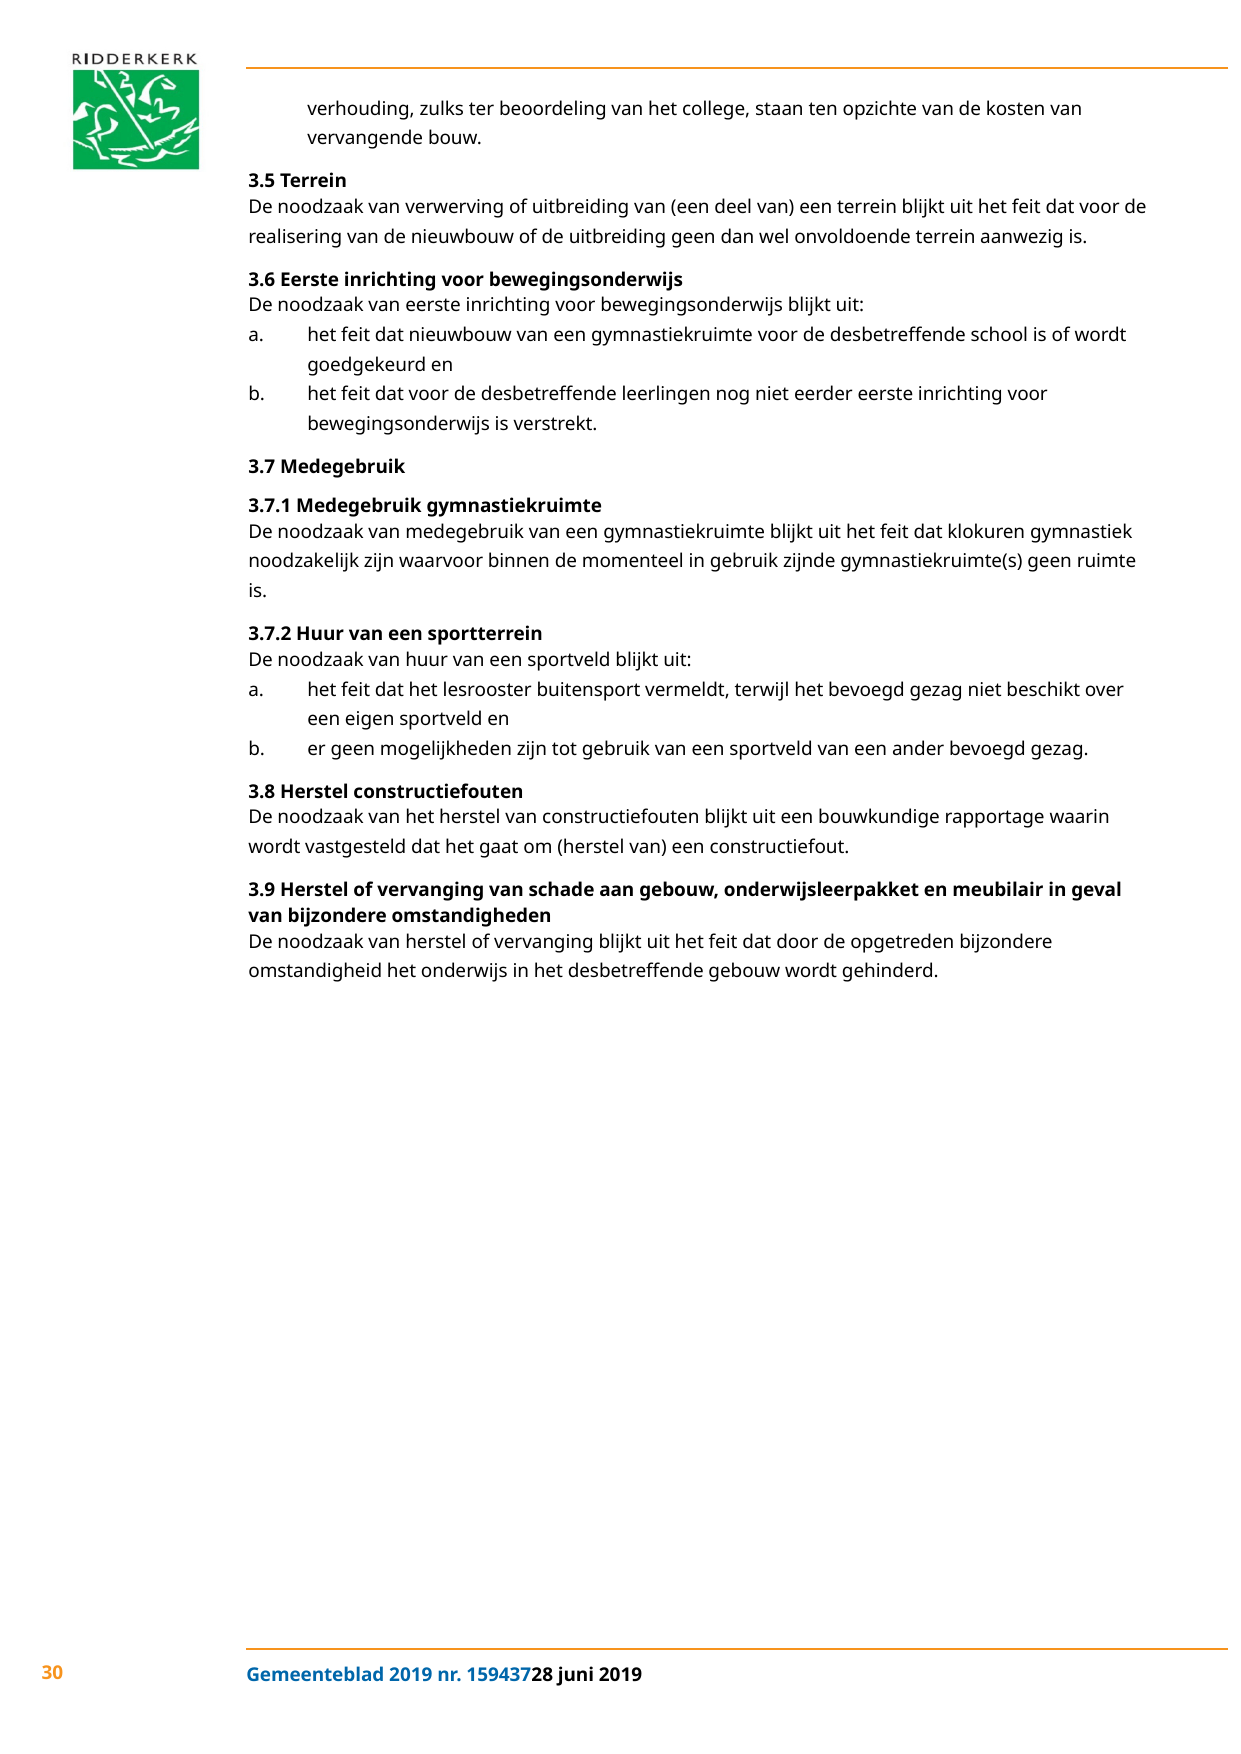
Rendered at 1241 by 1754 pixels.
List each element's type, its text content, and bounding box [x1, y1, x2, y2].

list het feit dat het lesrooster buitensport vermeldt, terwijl het bevoegd gezag niet beschikt over een eigen sportveld en [248, 676, 1152, 731]
picture [41, 47, 231, 172]
text De noodzaak van het herstel van constructiefouten blijkt uit een bouwkundige rapportage waarin wordt vastgesteld dat het gaat om (herstel van) een constructiefout. [248, 804, 1152, 859]
text De noodzaak van medegebruik van een gymnastiekruimte blijkt uit het feit dat klokuren gymnastiek noodzakelijk zijn waarvoor binnen de momenteel in gebruik zijnde gymnastiekruimte(s) geen ruimte is. [248, 518, 1152, 603]
list verhouding, zulks ter beoordeling van het college, staan ten opzichte van de kosten van vervangende bouw. [248, 95, 1152, 150]
text 3.6 Eerste inrichting voor bewegingsonderwijs [248, 266, 1152, 292]
text 3.7.2 Huur van een sportterrein [248, 620, 1152, 646]
text 3.7 Medegebruik [248, 453, 1152, 479]
text 3.8 Herstel constructiefouten [248, 778, 1152, 804]
text 3.7.1 Medegebruik gymnastiekruimte [248, 492, 1152, 518]
list het feit dat voor de desbetreffende leerlingen nog niet eerder eerste inrichting voor bewegingsonderwijs is verstrekt. [248, 380, 1152, 436]
list het feit dat nieuwbouw van een gymnastiekruimte voor de desbetreffende school is of wordt goedgekeurd en [248, 321, 1152, 377]
text De noodzaak van eerste inrichting voor bewegingsonderwijs blijkt uit: [248, 292, 1152, 317]
text De noodzaak van verwerving of uitbreiding van (een deel van) een terrein blijkt uit het feit dat voor de realisering van de nieuwbouw of de uitbreiding geen dan wel onvoldoende terrein aanwezig is. [248, 193, 1152, 248]
text 3.9 Herstel of vervanging van schade aan gebouw, onderwijsleerpakket en meubilair in geval van bijzondere omstandigheden [248, 876, 1152, 928]
text De noodzaak van herstel of vervanging blijkt uit het feit dat door de opgetreden bijzondere omstandigheid het onderwijs in het desbetreffende gebouw wordt gehinderd. [248, 928, 1152, 983]
text De noodzaak van huur van een sportveld blijkt uit: [248, 646, 1152, 672]
list er geen mogelijkheden zijn tot gebruik van een sportveld van een ander bevoegd gezag. [248, 735, 1152, 761]
text 3.5 Terrein [248, 167, 1152, 193]
